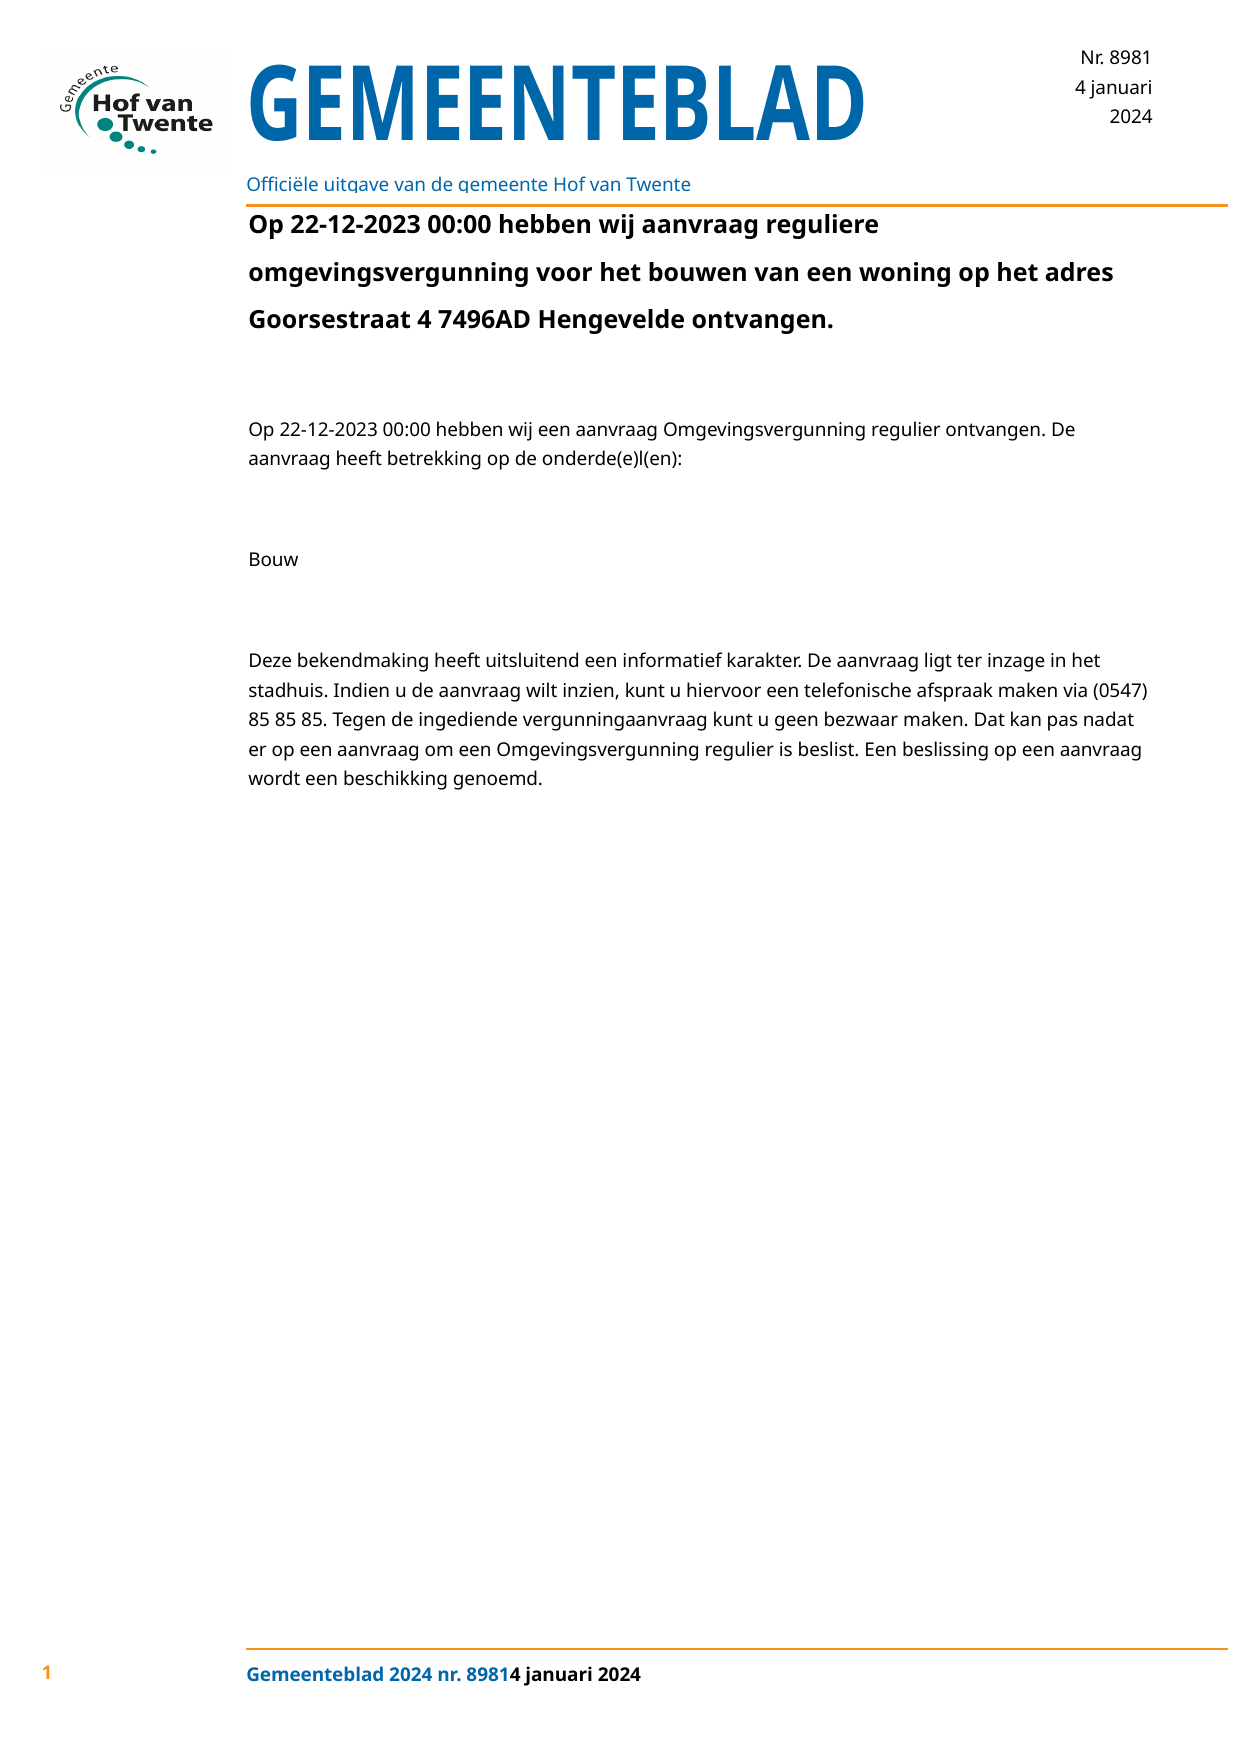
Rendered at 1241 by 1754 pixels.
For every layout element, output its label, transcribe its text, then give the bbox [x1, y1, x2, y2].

text Op 22-12-2023 00:00 hebben wij een aanvraag Omgevingsvergunning regulier ontvangen. De aanvraag heeft betrekking op de onderde(e)l(en): [248, 416, 1152, 471]
picture [41, 47, 231, 172]
text Deze bekendmaking heeft uitsluitend een informatief karakter. De aanvraag ligt ter inzage in het stadhuis. Indien u de aanvraag wilt inzien, kunt u hiervoor een telefonische afspraak maken via (0547) 85 85 85. Tegen de ingediende vergunningaanvraag kunt u geen bezwaar maken. Dat kan pas nadat er op een aanvraag om een Omgevingsvergunning regulier is beslist. Een beslissing op een aanvraag wordt een beschikking genoemd. [248, 647, 1152, 791]
text Bouw [248, 546, 1152, 572]
text Op 22-12-2023 00:00 hebben wij aanvraag reguliere omgevingsvergunning voor het bouwen van een woning op het adres Goorsestraat 4 7496AD Hengevelde ontvangen. [248, 207, 1152, 336]
